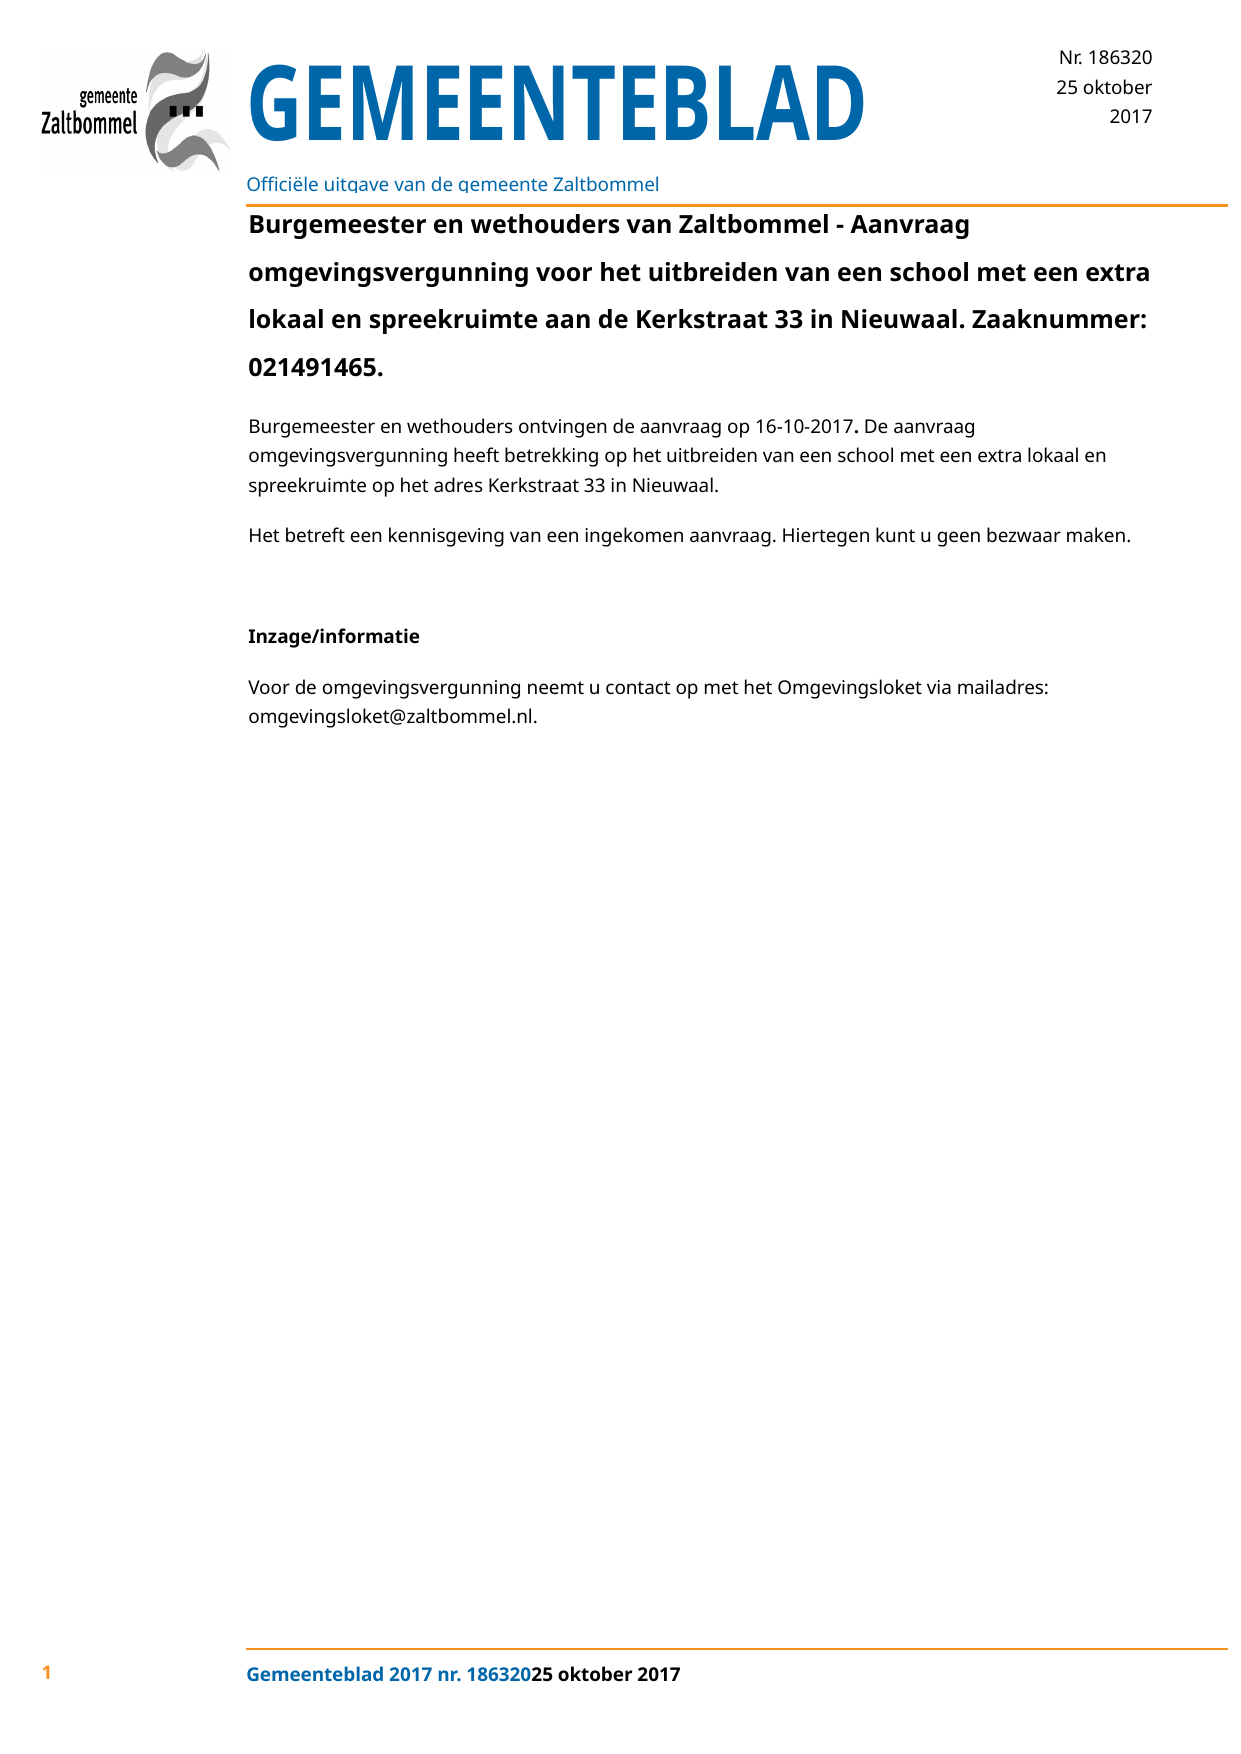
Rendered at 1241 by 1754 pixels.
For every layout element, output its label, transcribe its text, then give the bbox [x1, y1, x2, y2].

text Het betreft een kennisgeving van een ingekomen aanvraag. Hiertegen kunt u geen bezwaar maken. [248, 523, 1152, 548]
text Burgemeester en wethouders ontvingen de aanvraag op 16-10-2017. De aanvraag omgevingsvergunning heeft betrekking op het uitbreiden van een school met een extra lokaal en spreekruimte op het adres Kerkstraat 33 in Nieuwaal. [248, 413, 1152, 498]
text Inzage/informatie [248, 623, 1152, 649]
picture [41, 47, 231, 172]
text Burgemeester en wethouders van Zaltbommel - Aanvraag omgevingsvergunning voor het uitbreiden van een school met een extra lokaal en spreekruimte aan de Kerkstraat 33 in Nieuwaal. Zaaknummer: 021491465. [248, 207, 1152, 384]
text Voor de omgevingsvergunning neemt u contact op met het Omgevingsloket via mailadres: omgevingsloket@zaltbommel.nl. [248, 674, 1152, 729]
